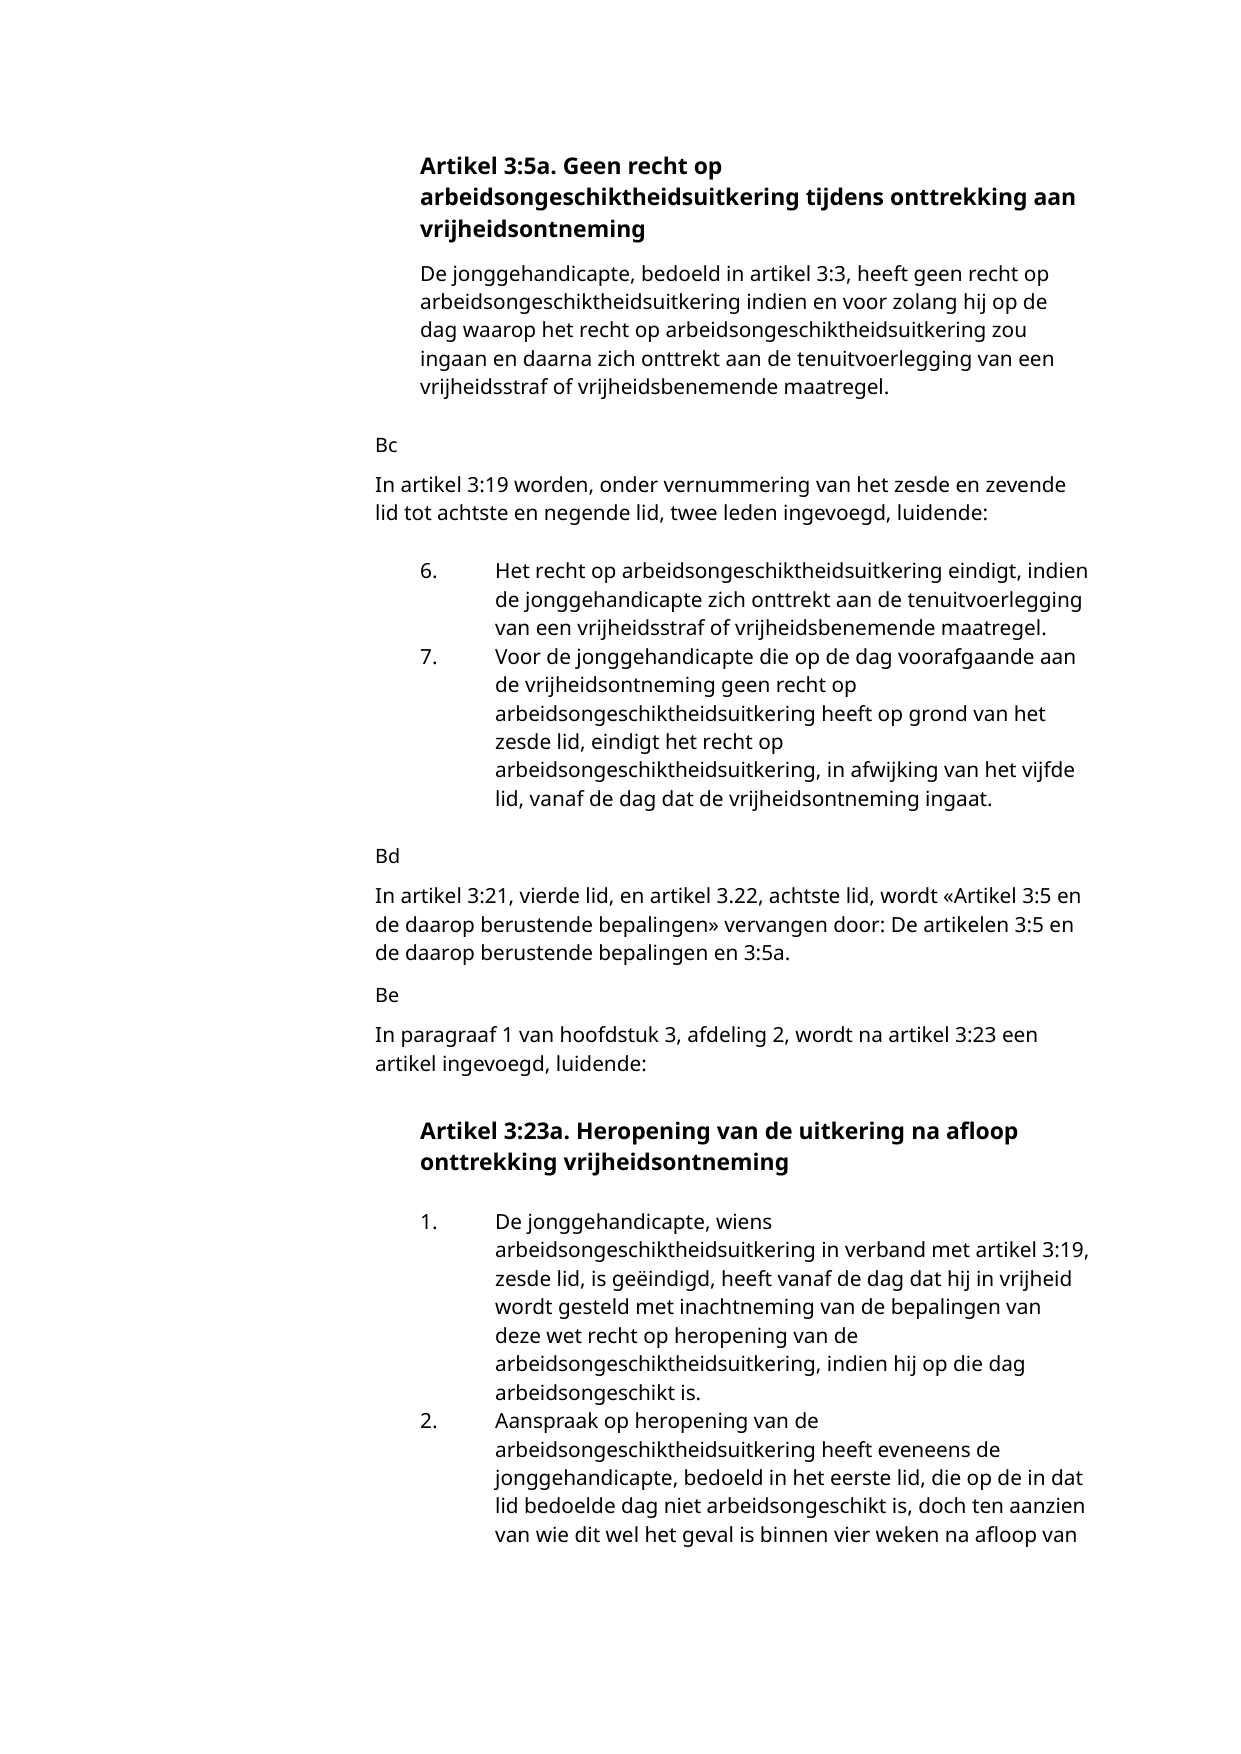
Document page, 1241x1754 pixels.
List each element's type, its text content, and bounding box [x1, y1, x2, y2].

text Bd [375, 842, 1090, 869]
subtitle Artikel 3:5a. Geen recht op arbeidsongeschiktheidsuitkering tijdens onttrekking aan vrijheidsontneming [420, 150, 1090, 244]
list Aanspraak op heropening van de arbeidsongeschiktheidsuitkering heeft eveneens de jonggehandicapte, bedoeld in het eerste lid, die op de in dat lid bedoelde dag niet arbeidsongeschikt is, doch ten aanzien van wie dit wel het geval is binnen vier weken na afloop van [420, 1406, 1090, 1548]
text In artikel 3:21, vierde lid, en artikel 3.22, achtste lid, wordt «Artikel 3:5 en de daarop berustende bepalingen» vervangen door: De artikelen 3:5 en de daarop berustende bepalingen en 3:5a. [375, 881, 1090, 967]
list De jonggehandicapte, wiens arbeidsongeschiktheidsuitkering in verband met artikel 3:19, zesde lid, is geëindigd, heeft vanaf de dag dat hij in vrijheid wordt gesteld met inachtneming van de bepalingen van deze wet recht op heropening van de arbeidsongeschiktheidsuitkering, indien hij op die dag arbeidsongeschikt is. [420, 1207, 1090, 1406]
text In artikel 3:19 worden, onder vernummering van het zesde en zevende lid tot achtste en negende lid, twee leden ingevoegd, luidende: [375, 470, 1090, 527]
text Bc [375, 431, 1090, 458]
subtitle Artikel 3:23a. Heropening van de uitkering na afloop onttrekking vrijheidsontneming [420, 1115, 1090, 1177]
text In paragraaf 1 van hoofdstuk 3, afdeling 2, wordt na artikel 3:23 een artikel ingevoegd, luidende: [375, 1020, 1090, 1077]
list Het recht op arbeidsongeschiktheidsuitkering eindigt, indien de jonggehandicapte zich onttrekt aan de tenuitvoerlegging van een vrijheidsstraf of vrijheidsbenemende maatregel. [420, 557, 1090, 642]
list Voor de jonggehandicapte die op de dag voorafgaande aan de vrijheidsontneming geen recht op arbeidsongeschiktheidsuitkering heeft op grond van het zesde lid, eindigt het recht op arbeidsongeschiktheidsuitkering, in afwijking van het vijfde lid, vanaf de dag dat de vrijheidsontneming ingaat. [420, 642, 1090, 812]
text Be [375, 982, 1090, 1008]
text De jonggehandicapte, bedoeld in artikel 3:3, heeft geen recht op arbeidsongeschiktheidsuitkering indien en voor zolang hij op de dag waarop het recht op arbeidsongeschiktheidsuitkering zou ingaan en daarna zich onttrekt aan de tenuitvoerlegging van een vrijheidsstraf of vrijheidsbenemende maatregel. [420, 259, 1090, 401]
